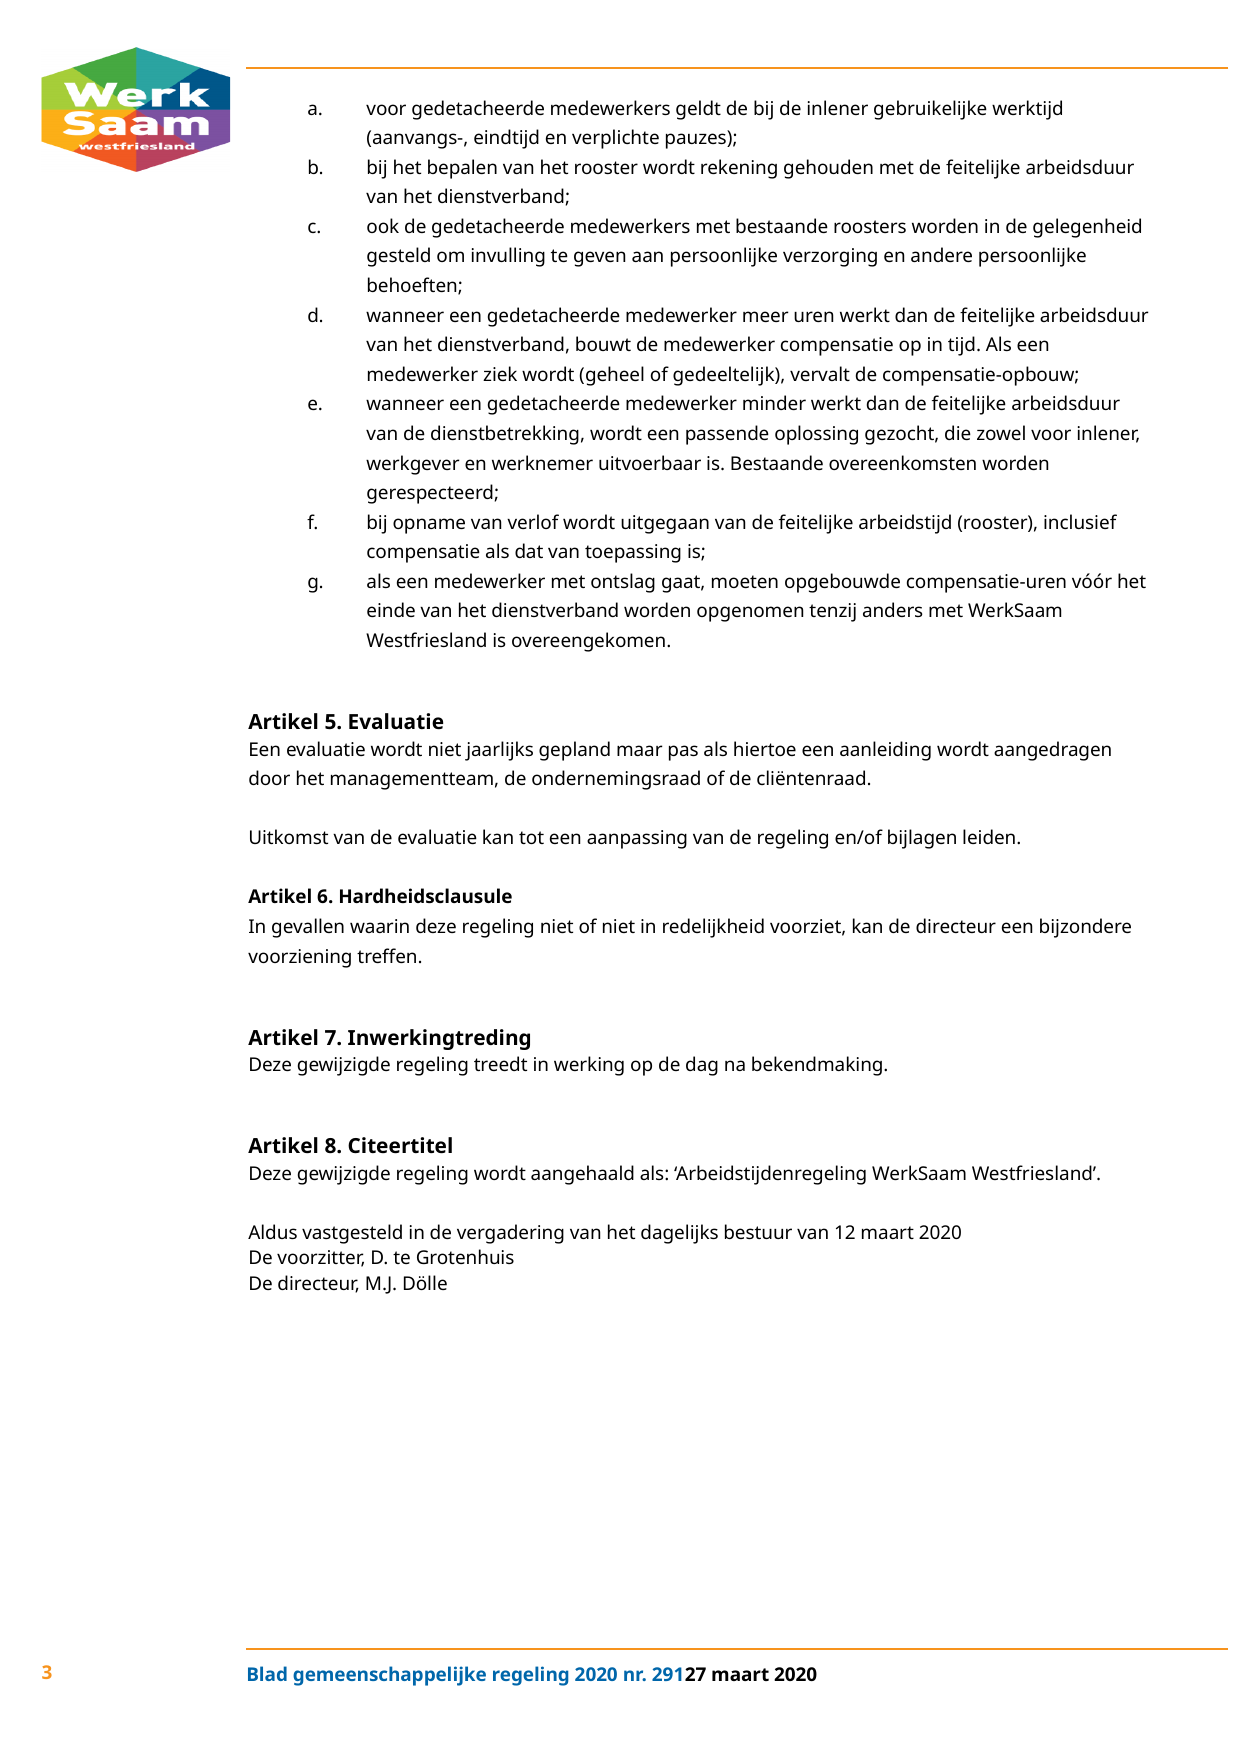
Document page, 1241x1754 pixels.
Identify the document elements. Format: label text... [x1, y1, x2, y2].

text Artikel 8. Citeertitel [248, 1131, 1152, 1160]
list bij het bepalen van het rooster wordt rekening gehouden met de feitelijke arbeidsduur van het dienstverband; [307, 154, 1152, 209]
text Aldus vastgesteld in de vergadering van het dagelijks bestuur van 12 maart 2020 [248, 1219, 1152, 1244]
text In gevallen waarin deze regeling niet of niet in redelijkheid voorziet, kan de directeur een bijzondere voorziening treffen. [248, 913, 1152, 968]
list bij opname van verlof wordt uitgegaan van de feitelijke arbeidstijd (rooster), inclusief compensatie als dat van toepassing is; [307, 509, 1152, 564]
picture [41, 47, 231, 172]
text De directeur, M.J. Dölle [248, 1270, 1152, 1296]
text Artikel 6. Hardheidsclausule [248, 884, 1152, 909]
list wanneer een gedetacheerde medewerker minder werkt dan de feitelijke arbeidsduur van de dienstbetrekking, wordt een passende oplossing gezocht, die zowel voor inlener, werkgever en werknemer uitvoerbaar is. Bestaande overeenkomsten worden gerespecteerd; [307, 391, 1152, 505]
text Deze gewijzigde regeling treedt in werking op de dag na bekendmaking. [248, 1051, 1152, 1077]
text Uitkomst van de evaluatie kan tot een aanpassing van de regeling en/of bijlagen leiden. [248, 824, 1152, 850]
list voor gedetacheerde medewerkers geldt de bij de inlener gebruikelijke werktijd (aanvangs-, eindtijd en verplichte pauzes); [307, 95, 1152, 150]
text De voorzitter, D. te Grotenhuis [248, 1244, 1152, 1270]
list ook de gedetacheerde medewerkers met bestaande roosters worden in de gelegenheid gesteld om invulling te geven aan persoonlijke verzorging en andere persoonlijke behoeften; [307, 213, 1152, 298]
text Artikel 5. Evaluatie [248, 707, 1152, 736]
text Een evaluatie wordt niet jaarlijks gepland maar pas als hiertoe een aanleiding wordt aangedragen door het managementteam, de ondernemingsraad of de cliëntenraad. [248, 736, 1152, 791]
text Deze gewijzigde regeling wordt aangehaald als: ‘Arbeidstijdenregeling WerkSaam Westfriesland’. [248, 1160, 1152, 1185]
list als een medewerker met ontslag gaat, moeten opgebouwde compensatie-uren vóór het einde van het dienstverband worden opgenomen tenzij anders met WerkSaam Westfriesland is overeengekomen. [307, 568, 1152, 653]
text Artikel 7. Inwerkingtreding [248, 1023, 1152, 1051]
list wanneer een gedetacheerde medewerker meer uren werkt dan de feitelijke arbeidsduur van het dienstverband, bouwt de medewerker compensatie op in tijd. Als een medewerker ziek wordt (geheel of gedeeltelijk), vervalt de compensatie-opbouw; [307, 302, 1152, 387]
